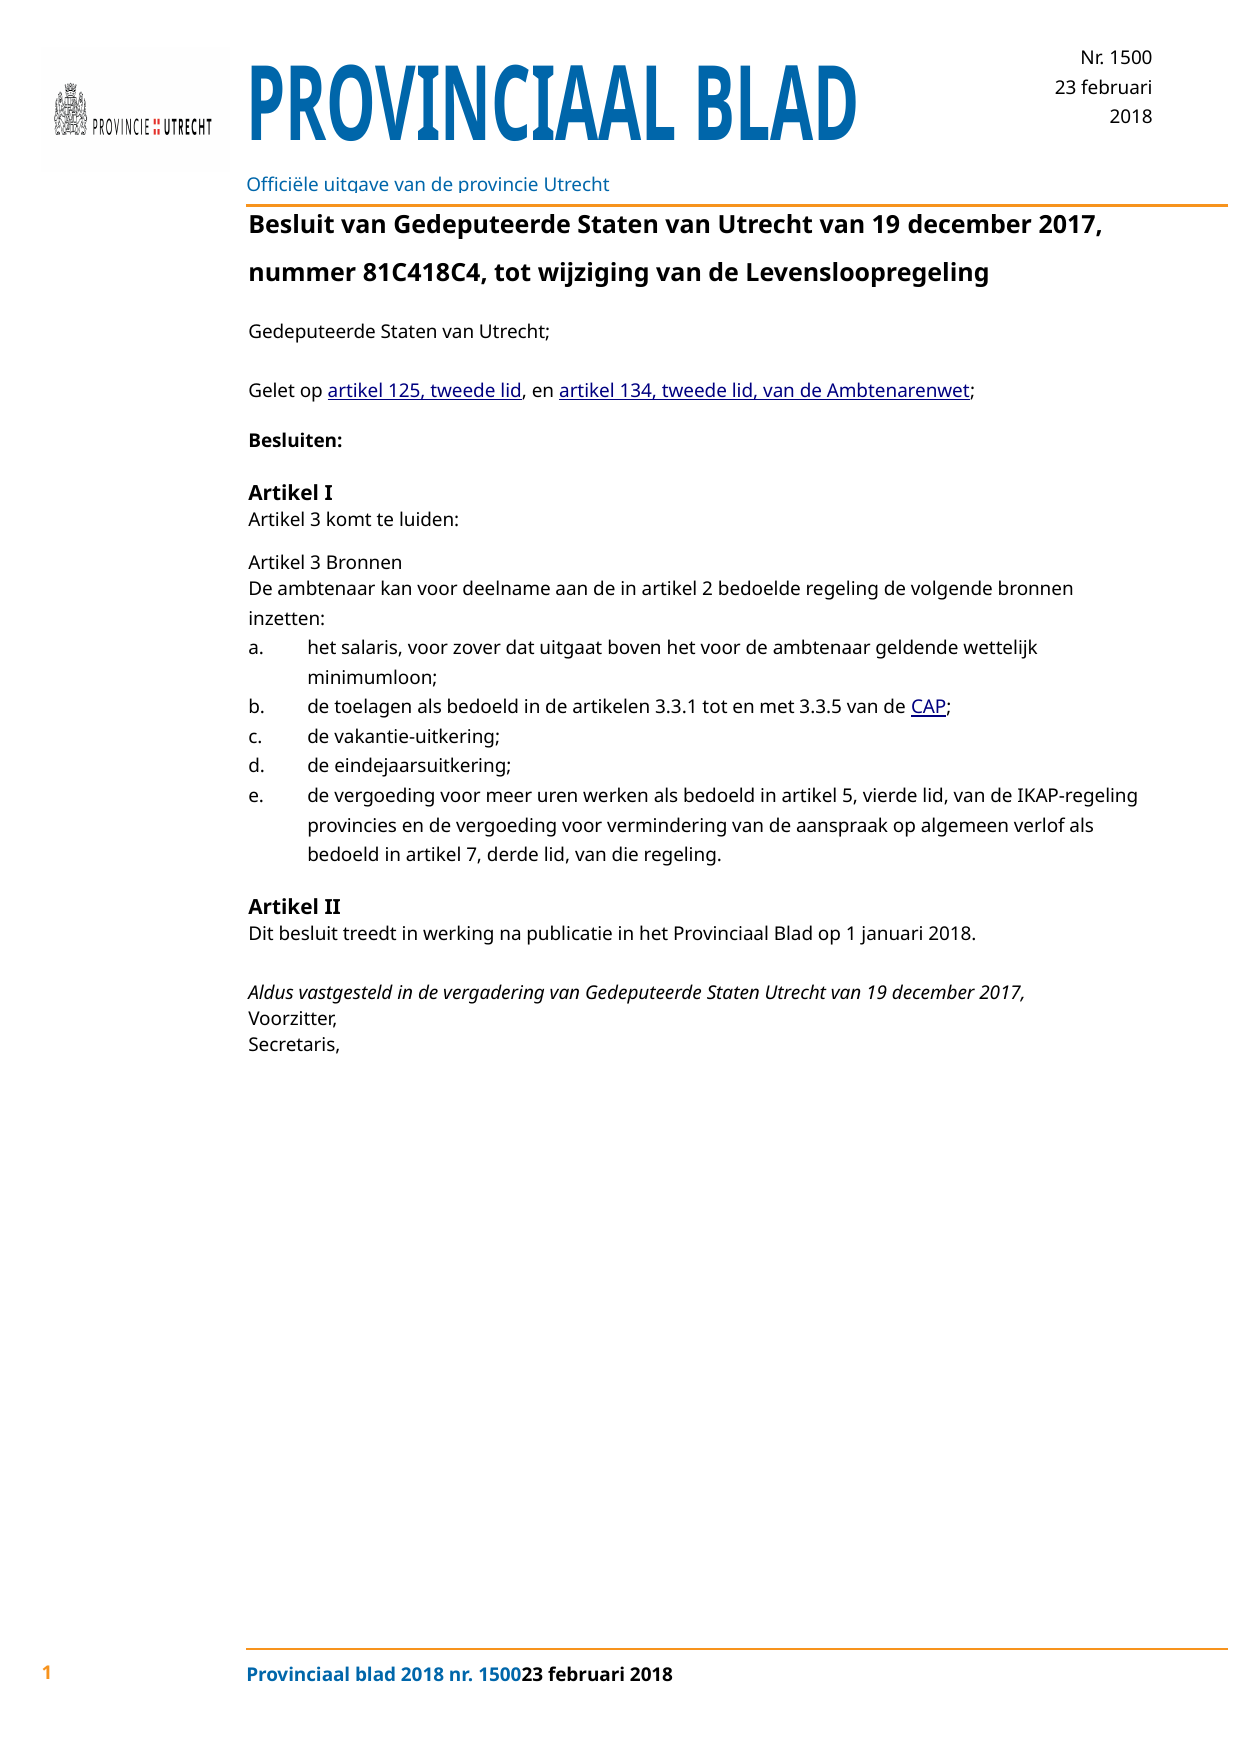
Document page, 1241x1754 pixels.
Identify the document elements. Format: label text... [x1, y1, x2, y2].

list de toelagen als bedoeld in de artikelen 3.3.1 tot en met 3.3.5 van de CAP; [248, 693, 1152, 719]
text Aldus vastgesteld in de vergadering van Gedeputeerde Staten Utrecht van 19 december 2017, [248, 979, 1152, 1005]
list de vergoeding voor meer uren werken als bedoeld in artikel 5, vierde lid, van de IKAP-regeling provincies en de vergoeding voor vermindering van de aanspraak op algemeen verlof als bedoeld in artikel 7, derde lid, van die regeling. [248, 782, 1152, 867]
text De ambtenaar kan voor deelname aan de in artikel 2 bedoelde regeling de volgende bronnen inzetten: [248, 575, 1152, 630]
text Besluiten: [248, 427, 1152, 453]
text Artikel 3 komt te luiden: [248, 506, 1152, 532]
text Secretaris, [248, 1031, 1152, 1057]
list de eindejaarsuitkering; [248, 753, 1152, 778]
text Gelet op artikel 125, tweede lid, en artikel 134, tweede lid, van de Ambtenarenwet; [248, 377, 1152, 403]
picture [41, 47, 231, 172]
text Dit besluit treedt in werking na publicatie in het Provinciaal Blad op 1 januari 2018. [248, 920, 1152, 946]
text Artikel 3 Bronnen [248, 549, 1152, 575]
text Besluit van Gedeputeerde Staten van Utrecht van 19 december 2017, nummer 81C418C4, tot wijziging van de Levensloopregeling [248, 207, 1152, 288]
text Voorzitter, [248, 1005, 1152, 1031]
text Artikel I [248, 478, 1152, 506]
list de vakantie-uitkering; [248, 723, 1152, 749]
text Gedeputeerde Staten van Utrecht; [248, 318, 1152, 344]
list het salaris, voor zover dat uitgaat boven het voor de ambtenaar geldende wettelijk minimumloon; [248, 634, 1152, 689]
text Artikel II [248, 892, 1152, 920]
